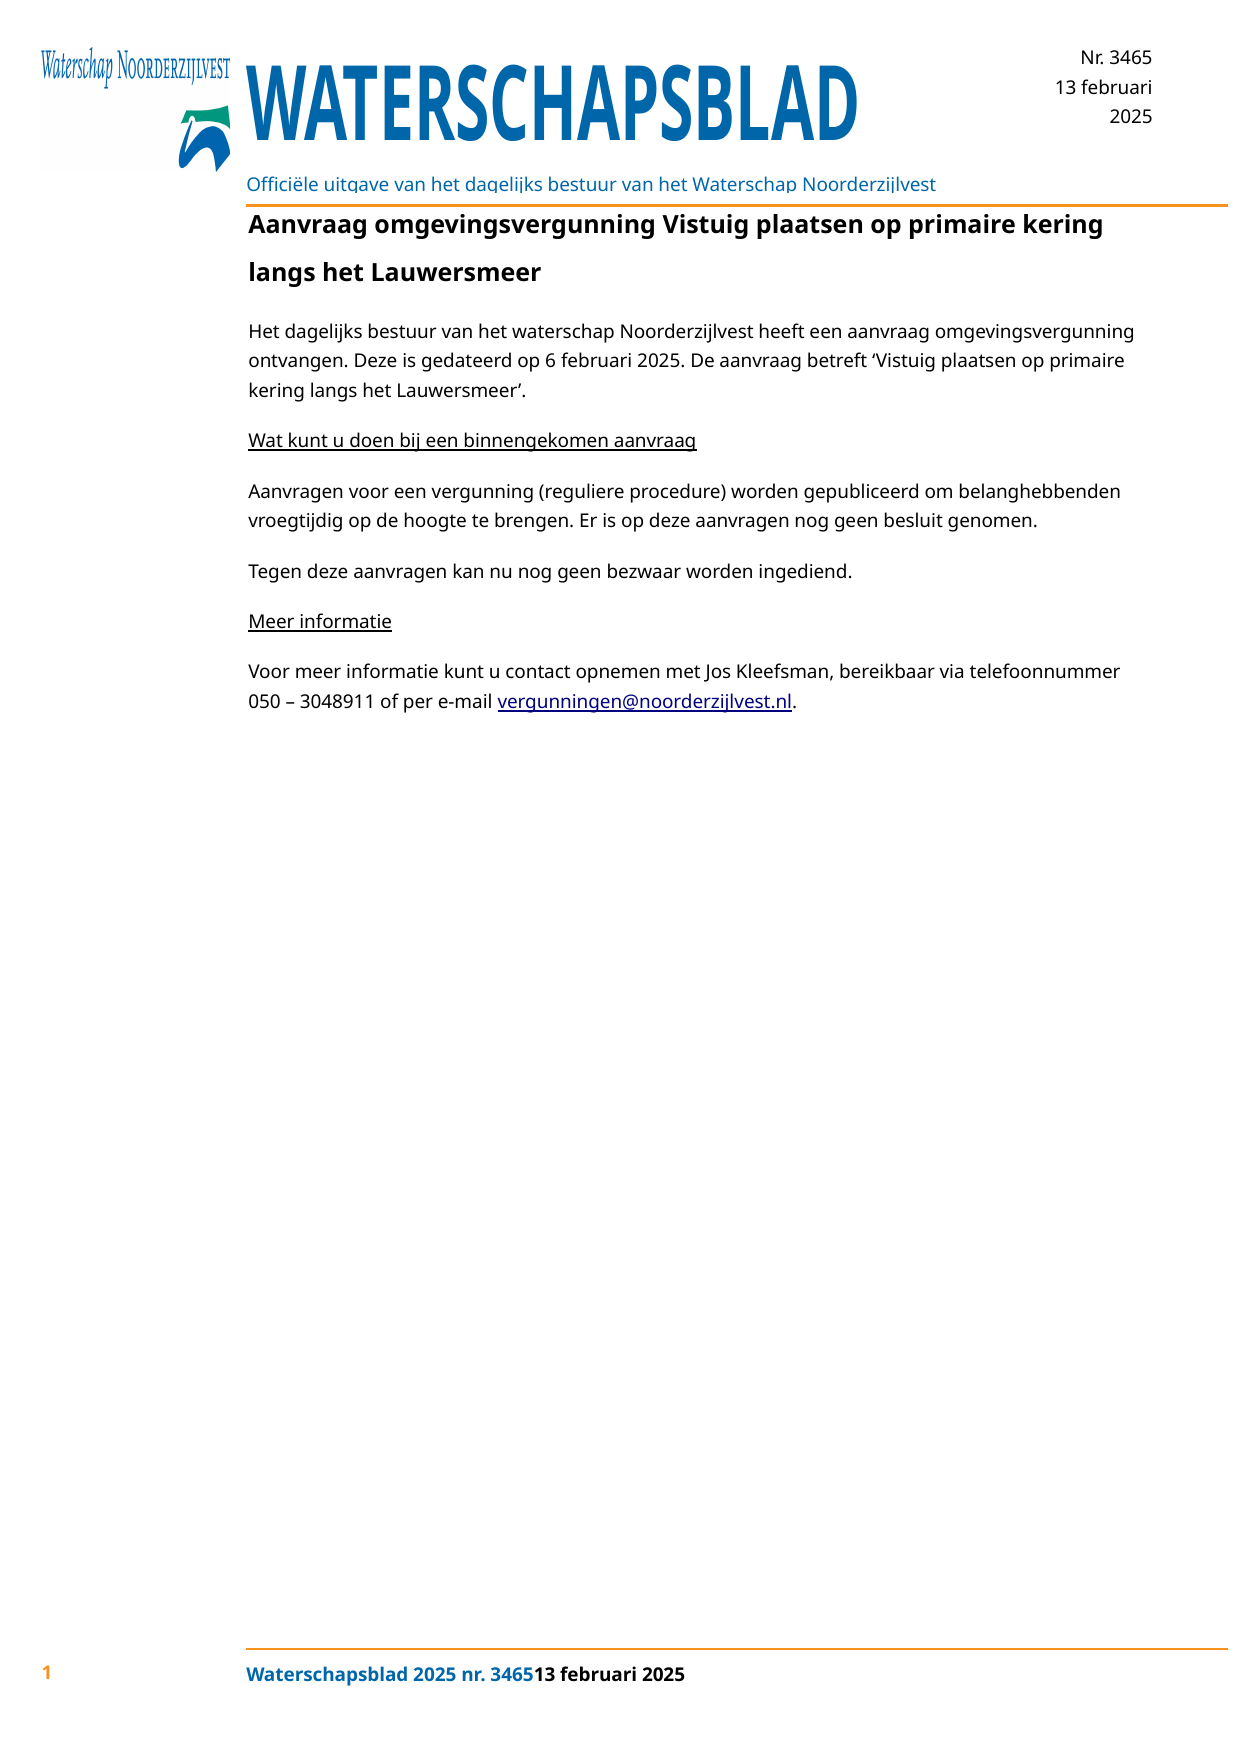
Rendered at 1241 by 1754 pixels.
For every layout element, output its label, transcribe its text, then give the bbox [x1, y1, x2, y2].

picture [41, 47, 231, 172]
text Aanvragen voor een vergunning (reguliere procedure) worden gepubliceerd om belanghebbenden vroegtijdig op de hoogte te brengen. Er is op deze aanvragen nog geen besluit genomen. [248, 478, 1152, 533]
text Voor meer informatie kunt u contact opnemen met Jos Kleefsman, bereikbaar via telefoonnummer 050 – 3048911 of per e-mail vergunningen@noorderzijlvest.nl. [248, 659, 1152, 714]
text Het dagelijks bestuur van het waterschap Noorderzijlvest heeft een aanvraag omgevingsvergunning ontvangen. Deze is gedateerd op 6 februari 2025. De aanvraag betreft ‘Vistuig plaatsen op primaire kering langs het Lauwersmeer’. [248, 318, 1152, 403]
text Wat kunt u doen bij een binnengekomen aanvraag [248, 427, 1152, 453]
text Aanvraag omgevingsvergunning Vistuig plaatsen op primaire kering langs het Lauwersmeer [248, 207, 1152, 288]
text Tegen deze aanvragen kan nu nog geen bezwaar worden ingediend. [248, 558, 1152, 584]
text Meer informatie [248, 608, 1152, 634]
